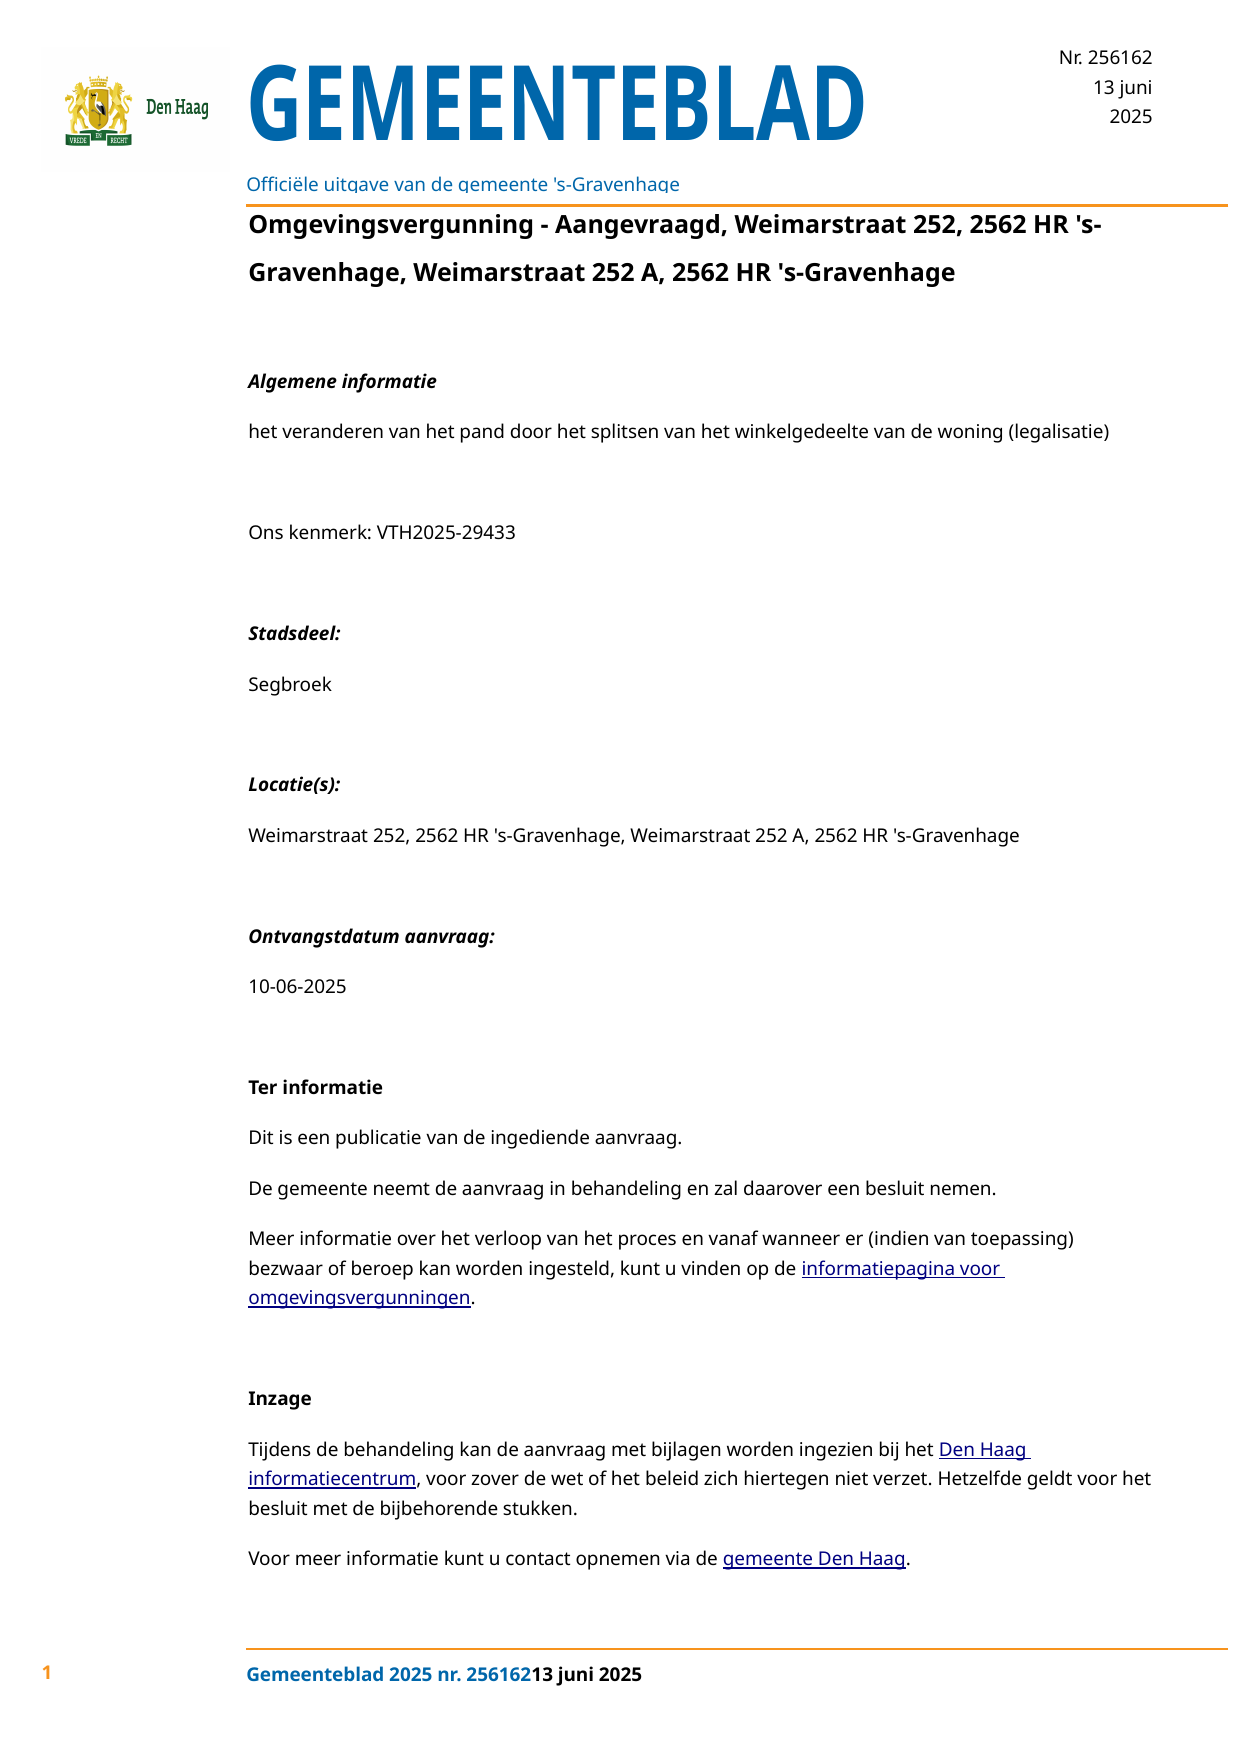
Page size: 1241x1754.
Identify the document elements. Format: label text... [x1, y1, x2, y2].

text Weimarstraat 252, 2562 HR 's-Gravenhage, Weimarstraat 252 A, 2562 HR 's-Gravenhage [248, 822, 1152, 848]
text Inzage [248, 1385, 1152, 1411]
text Locatie(s): [248, 772, 1152, 797]
text Tijdens de behandeling kan de aanvraag met bijlagen worden ingezien bij het Den Haag informatiecentrum, voor zover de wet of het beleid zich hiertegen niet verzet. Hetzelfde geldt voor het besluit met de bijbehorende stukken. [248, 1436, 1152, 1521]
text Stadsdeel: [248, 620, 1152, 646]
text Ter informatie [248, 1074, 1152, 1100]
text Voor meer informatie kunt u contact opnemen via de gemeente Den Haag. [248, 1545, 1152, 1571]
text Segbroek [248, 671, 1152, 697]
text Ontvangstdatum aanvraag: [248, 923, 1152, 949]
text Dit is een publicatie van de ingediende aanvraag. [248, 1124, 1152, 1150]
text 10-06-2025 [248, 973, 1152, 999]
text De gemeente neemt de aanvraag in behandeling en zal daarover een besluit nemen. [248, 1175, 1152, 1201]
text Algemene informatie [248, 368, 1152, 394]
text Meer informatie over het verloop van het proces en vanaf wanneer er (indien van toepassing) bezwaar of beroep kan worden ingesteld, kunt u vinden op de informatiepagina voor omgevingsvergunningen. [248, 1225, 1152, 1310]
text Omgevingsvergunning - Aangevraagd, Weimarstraat 252, 2562 HR 's-Gravenhage, Weimarstraat 252 A, 2562 HR 's-Gravenhage [248, 207, 1152, 288]
text het veranderen van het pand door het splitsen van het winkelgedeelte van de woning (legalisatie) [248, 419, 1152, 444]
text Ons kenmerk: VTH2025-29433 [248, 519, 1152, 545]
picture [41, 47, 231, 172]
